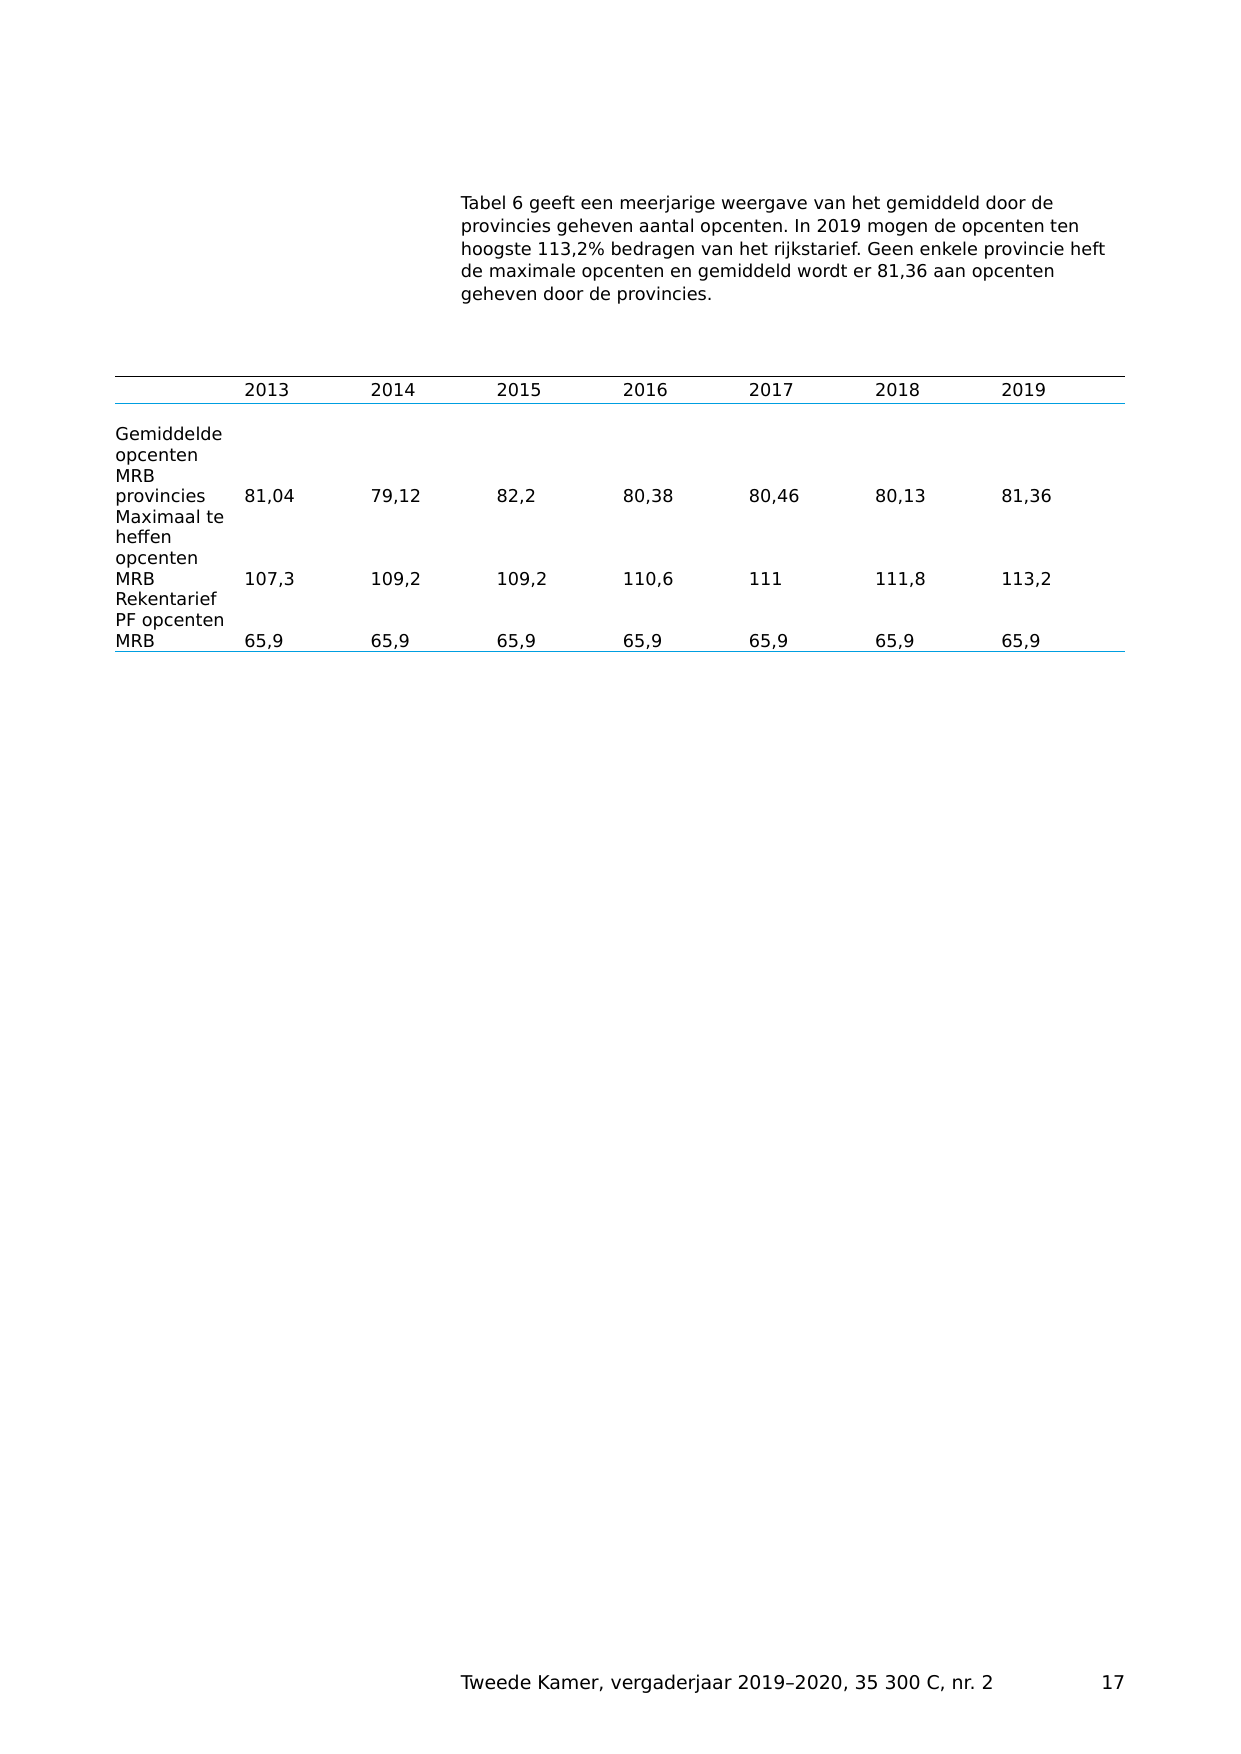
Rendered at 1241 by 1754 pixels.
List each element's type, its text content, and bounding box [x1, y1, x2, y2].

table_cell [494, 404, 620, 424]
table_cell [241, 404, 367, 424]
table_cell 79,12 [368, 424, 493, 507]
table_cell 65,9 [998, 589, 1125, 651]
table_header Tabel 5 Meerjarige weergave opcenten motorrijtuigenbelasting (MRB) provincies o.b.v. begroting (in euro's per jaar) [115, 328, 1125, 376]
table_cell 65,9 [872, 589, 998, 651]
table_cell 2014 [368, 377, 493, 403]
table_cell Gemiddelde opcenten MRB provincies [115, 424, 241, 507]
table_cell 65,9 [746, 589, 872, 651]
table_cell 2013 [241, 377, 367, 403]
table_cell 109,2 [368, 507, 493, 589]
table_cell 110,6 [620, 507, 746, 589]
table_cell 111,8 [872, 507, 998, 589]
table_cell 2019 [998, 377, 1125, 403]
table_cell 2016 [620, 377, 746, 403]
table_cell [115, 377, 241, 403]
table_cell [115, 404, 241, 424]
table_cell 111 [746, 507, 872, 589]
table_cell [998, 404, 1125, 424]
table_cell Maximaal te heffen opcenten MRB [115, 507, 241, 589]
table_cell 80,38 [620, 424, 746, 507]
table_cell 65,9 [368, 589, 493, 651]
table_cell [872, 404, 998, 424]
table_cell 2017 [746, 377, 872, 403]
table_cell 65,9 [494, 589, 620, 651]
text Tabel 6 geeft een meerjarige weergave van het gemiddeld door de provincies geheven aantal opcenten. In 2019 mogen de opcenten ten hoogste 113,2% bedragen van het rijkstarief. Geen enkele provincie heft de maximale opcenten en gemiddeld wordt er 81,36 aan opcenten geheven door de provincies. [461, 191, 1125, 305]
table_cell Rekentarief PF opcenten MRB [115, 589, 241, 651]
table_cell 2015 [494, 377, 620, 403]
table_cell 65,9 [620, 589, 746, 651]
table_cell 113,2 [998, 507, 1125, 589]
table_cell 81,04 [241, 424, 367, 507]
table_cell 2018 [872, 377, 998, 403]
table_cell 80,13 [872, 424, 998, 507]
table_cell [746, 404, 872, 424]
table_cell 80,46 [746, 424, 872, 507]
table_cell [368, 404, 493, 424]
table_cell 109,2 [494, 507, 620, 589]
table_cell 65,9 [241, 589, 367, 651]
table_cell 107,3 [241, 507, 367, 589]
table_cell 81,36 [998, 424, 1125, 507]
table_cell 82,2 [494, 424, 620, 507]
table_cell [620, 404, 746, 424]
